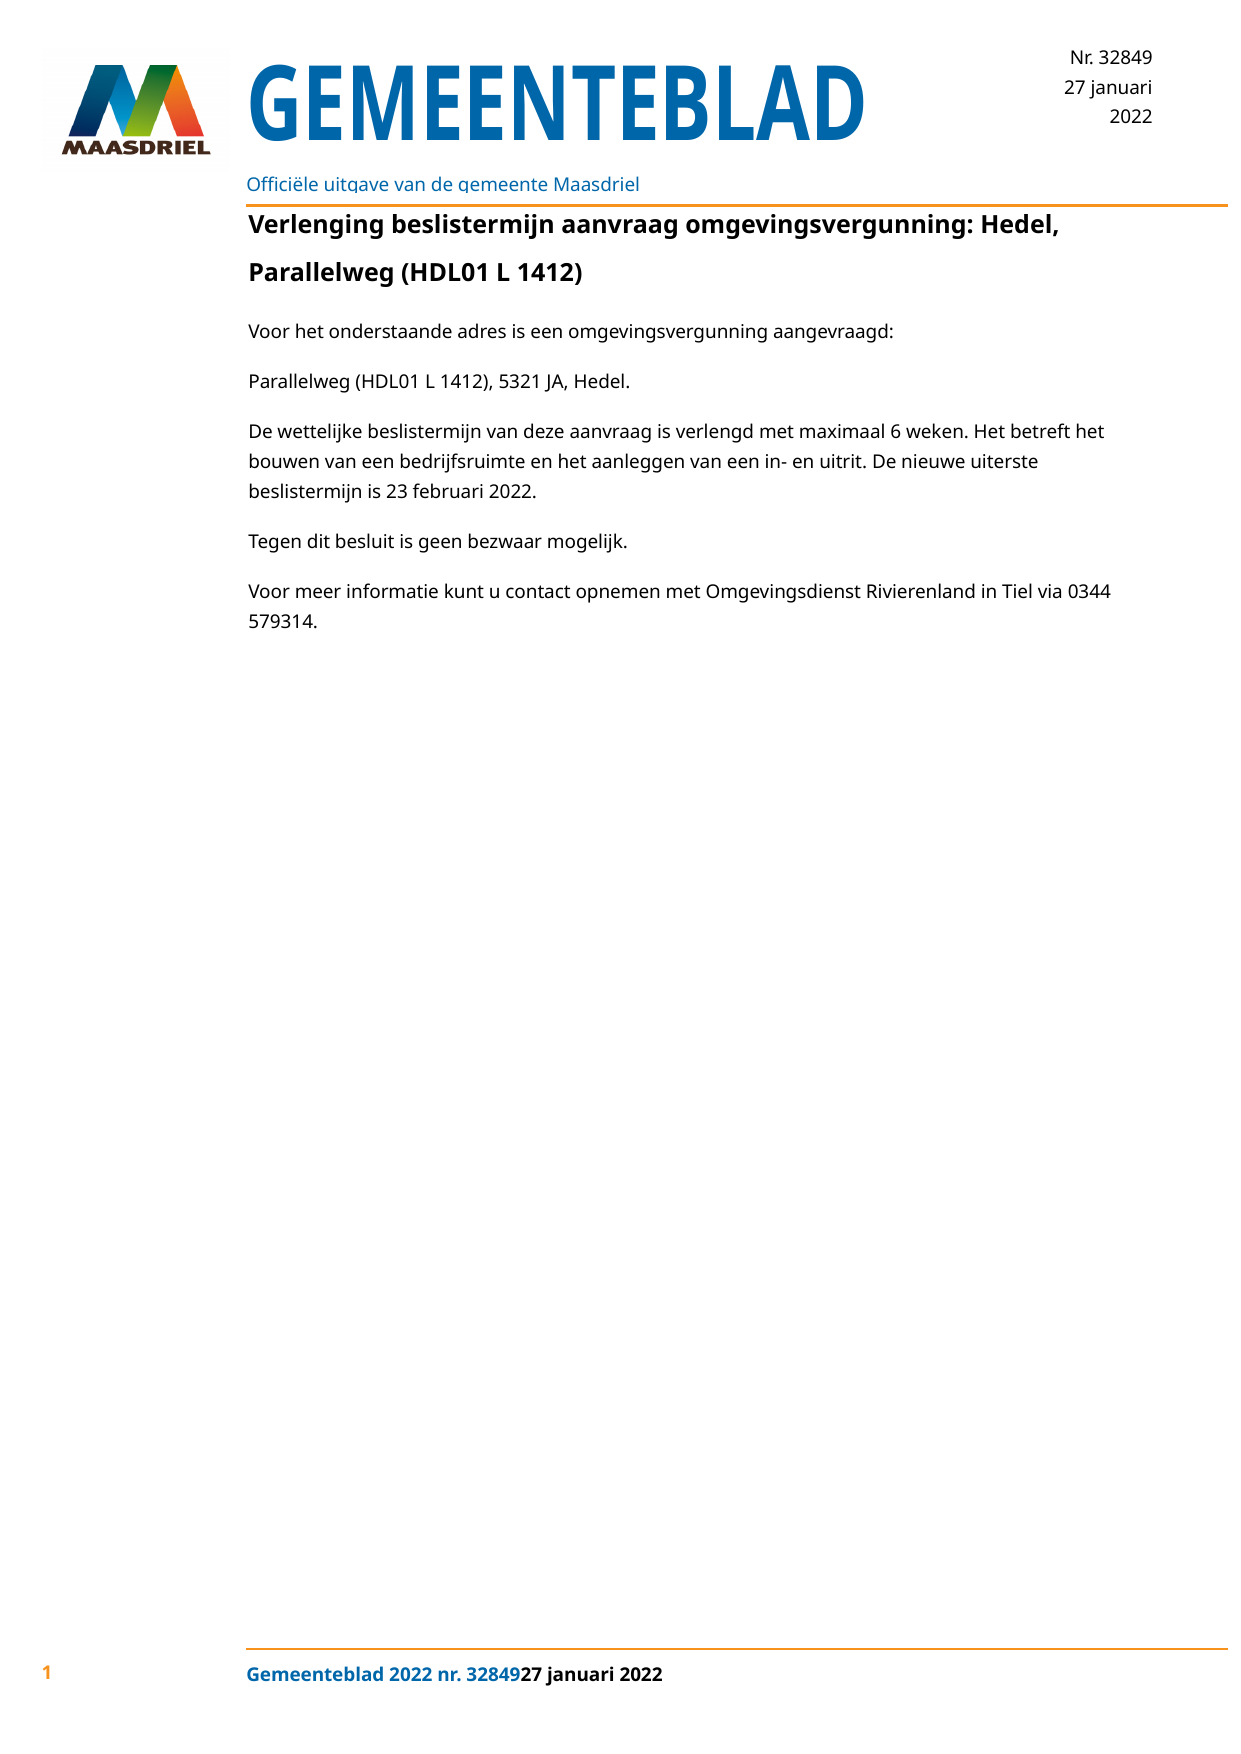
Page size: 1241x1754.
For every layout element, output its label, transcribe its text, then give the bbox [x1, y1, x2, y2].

picture [41, 47, 231, 172]
text Voor het onderstaande adres is een omgevingsvergunning aangevraagd: [248, 318, 1152, 344]
text Tegen dit besluit is geen bezwaar mogelijk. [248, 528, 1152, 554]
text De wettelijke beslistermijn van deze aanvraag is verlengd met maximaal 6 weken. Het betreft het bouwen van een bedrijfsruimte en het aanleggen van een in- en uitrit. De nieuwe uiterste beslistermijn is 23 februari 2022. [248, 419, 1152, 504]
text Verlenging beslistermijn aanvraag omgevingsvergunning: Hedel, Parallelweg (HDL01 L 1412) [248, 207, 1152, 288]
text Parallelweg (HDL01 L 1412), 5321 JA, Hedel. [248, 368, 1152, 394]
text Voor meer informatie kunt u contact opnemen met Omgevingsdienst Rivierenland in Tiel via 0344 579314. [248, 579, 1152, 634]
